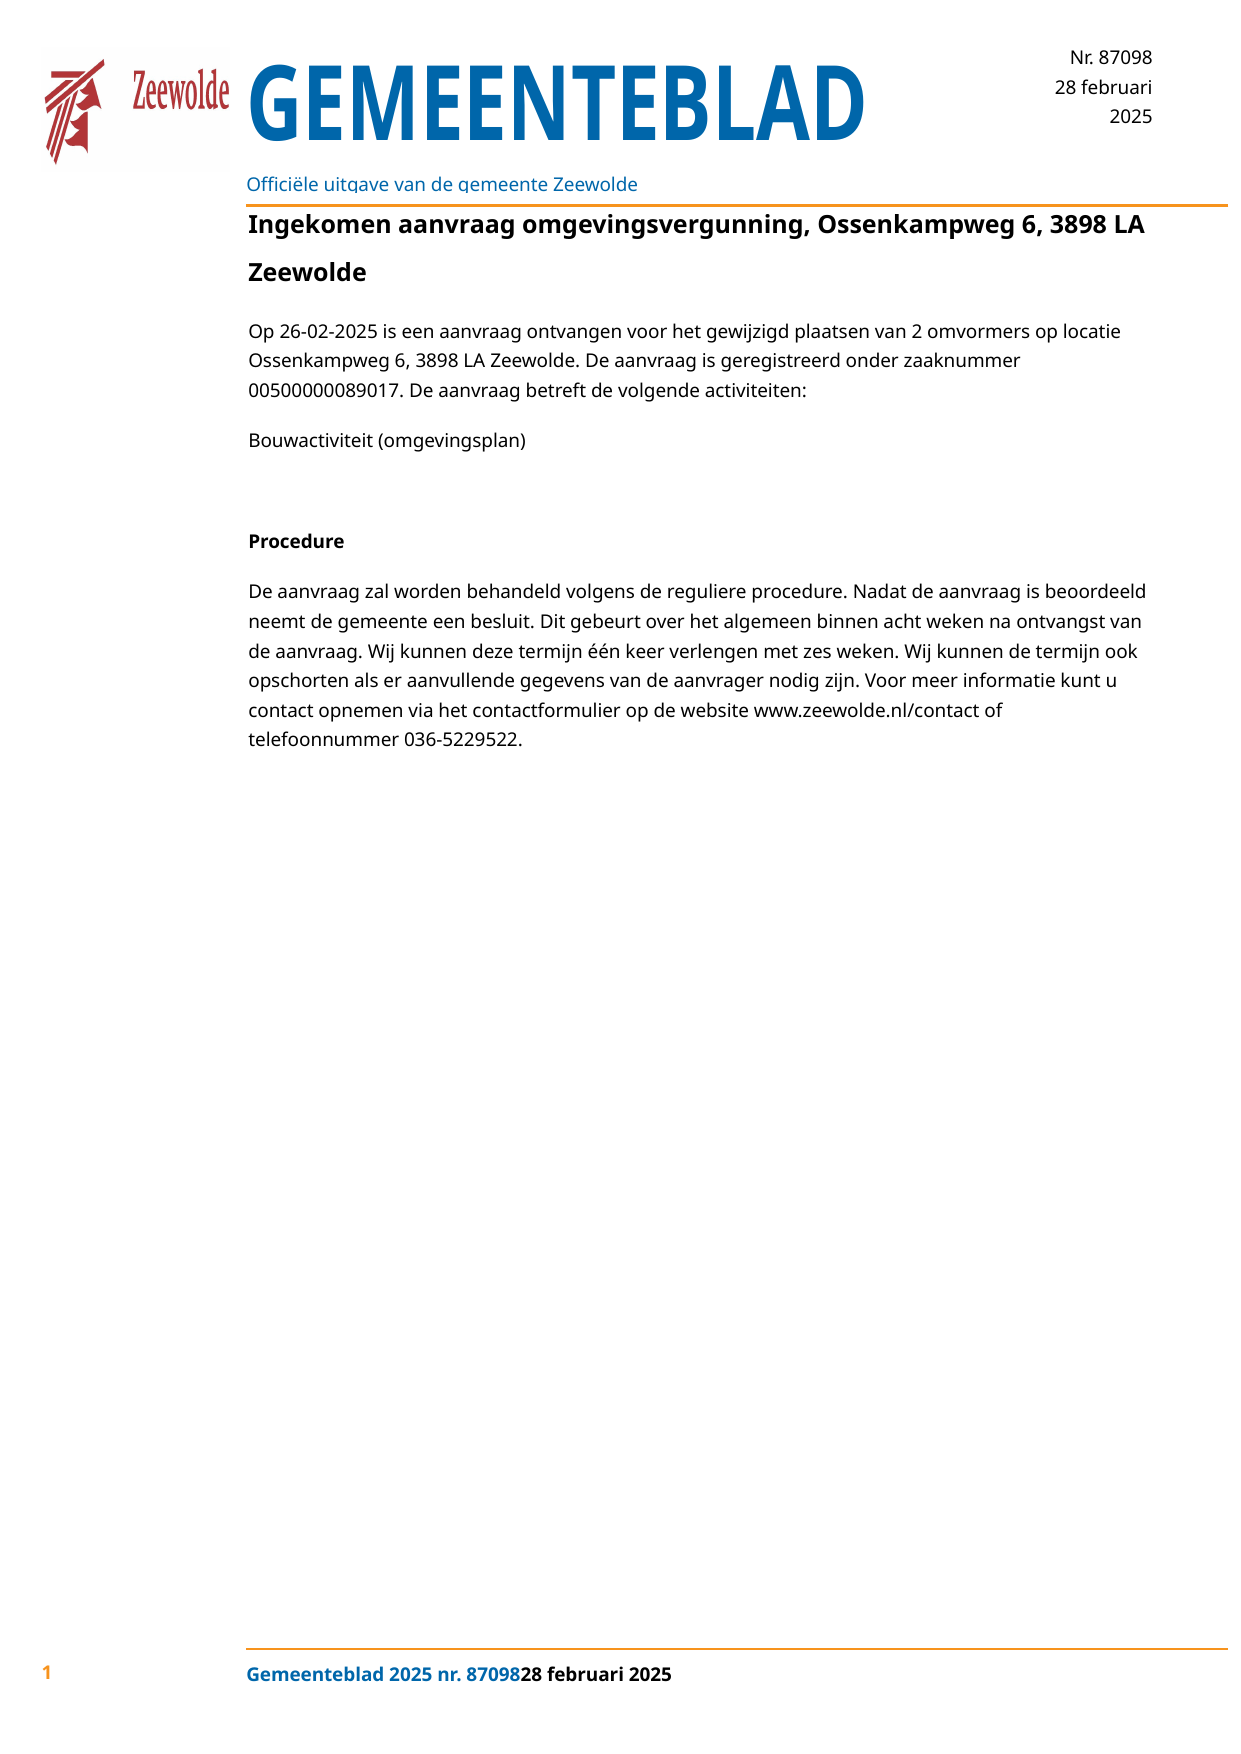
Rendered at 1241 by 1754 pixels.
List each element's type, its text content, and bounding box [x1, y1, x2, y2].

picture [41, 47, 231, 172]
text Procedure [248, 528, 1152, 554]
text Bouwactiviteit (omgevingsplan) [248, 427, 1152, 453]
text De aanvraag zal worden behandeld volgens de reguliere procedure. Nadat de aanvraag is beoordeeld neemt de gemeente een besluit. Dit gebeurt over het algemeen binnen acht weken na ontvangst van de aanvraag. Wij kunnen deze termijn één keer verlengen met zes weken. Wij kunnen de termijn ook opschorten als er aanvullende gegevens van de aanvrager nodig zijn. Voor meer informatie kunt u contact opnemen via het contactformulier op de website www.zeewolde.nl/contact of telefoonnummer 036-5229522. [248, 579, 1152, 752]
text Op 26-02-2025 is een aanvraag ontvangen voor het gewijzigd plaatsen van 2 omvormers op locatie Ossenkampweg 6, 3898 LA Zeewolde. De aanvraag is geregistreerd onder zaaknummer 00500000089017. De aanvraag betreft de volgende activiteiten: [248, 318, 1152, 403]
text Ingekomen aanvraag omgevingsvergunning, Ossenkampweg 6, 3898 LA Zeewolde [248, 207, 1152, 288]
